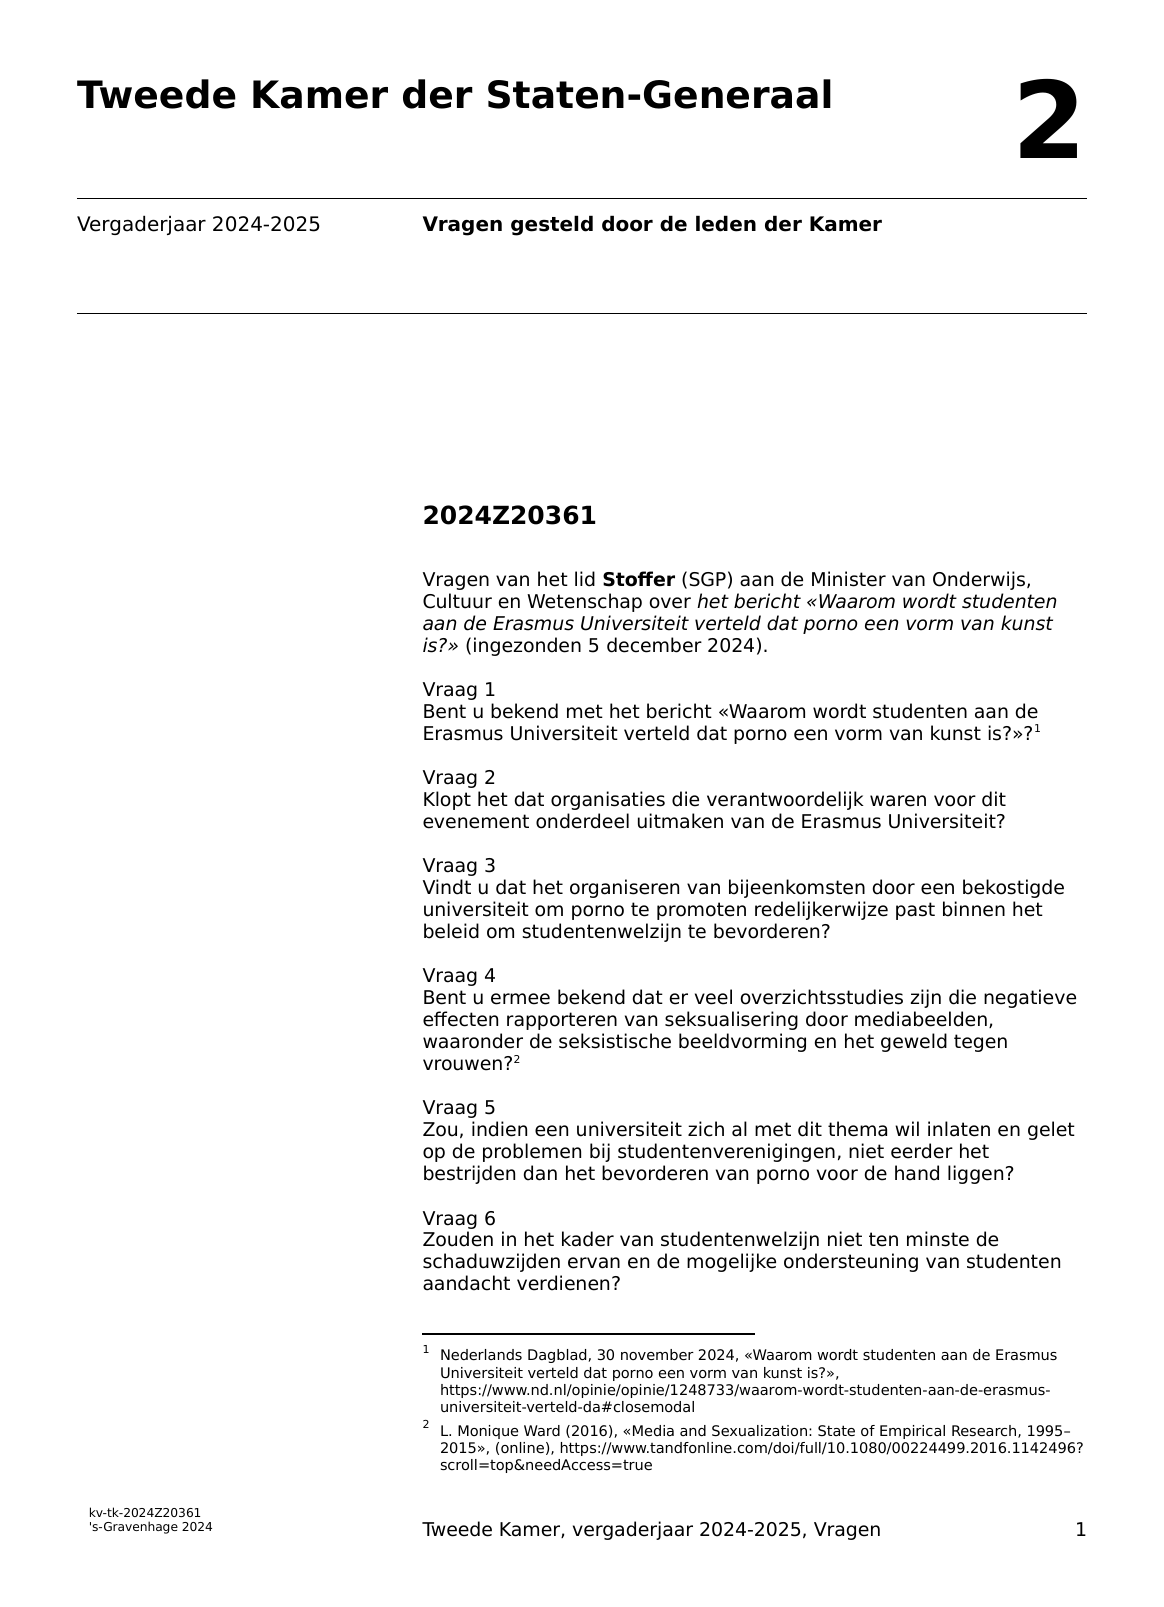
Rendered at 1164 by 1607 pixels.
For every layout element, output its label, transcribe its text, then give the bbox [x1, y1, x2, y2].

text Vragen van het lid Stoffer (SGP) aan de Minister van Onderwijs, Cultuur en Wetenschap over het bericht «Waarom wordt studenten aan de Erasmus Universiteit verteld dat porno een vorm van kunst is?» (ingezonden 5 december 2024). [422, 569, 1087, 657]
text Vraag 4 [422, 965, 1087, 987]
text Vraag 2 [422, 767, 1087, 789]
text 2024Z20361 [422, 501, 1087, 531]
text Zou, indien een universiteit zich al met dit thema wil inlaten en gelet op de problemen bij studentenverenigingen, niet eerder het bestrijden dan het bevorderen van porno voor de hand liggen? [422, 1119, 1087, 1185]
text Bent u bekend met het bericht «Waarom wordt studenten aan de Erasmus Universiteit verteld dat porno een vorm van kunst is?»? [422, 701, 1087, 745]
table_header Tweede Kamer der Staten-Generaal [77, 59, 886, 198]
text 's-Gravenhage 2024 [88, 1520, 323, 1534]
text Vraag 1 [422, 679, 1087, 701]
text L. Monique Ward (2016), «Media and Sexualization: State of Empirical Research, 1995–2015», (online), https://www.tandfonline.com/doi/full/10.1080/00224499.2016.1142496?scroll=top&needAccess=true [422, 1418, 1087, 1474]
text Vraag 5 [422, 1097, 1087, 1119]
text Klopt het dat organisaties die verantwoordelijk waren voor dit evenement onderdeel uitmaken van de Erasmus Universiteit? [422, 789, 1087, 833]
table_header 2 [886, 59, 1087, 198]
text Bent u ermee bekend dat er veel overzichtsstudies zijn die negatieve effecten rapporteren van seksualisering door mediabeelden, waaronder de seksistische beeldvorming en het geweld tegen vrouwen? [422, 987, 1087, 1075]
text Nederlands Dagblad, 30 november 2024, «Waarom wordt studenten aan de Erasmus Universiteit verteld dat porno een vorm van kunst is?», https://www.nd.nl/opinie/opinie/1248733/waarom-wordt-studenten-aan-de-erasmus-universiteit-verteld-da#closemodal [422, 1343, 1087, 1416]
text Zouden in het kader van studentenwelzijn niet ten minste de schaduwzijden ervan en de mogelijke ondersteuning van studenten aandacht verdienen? [422, 1229, 1087, 1295]
table_cell Vergaderjaar 2024-2025 [77, 199, 422, 313]
text Vindt u dat het organiseren van bijeenkomsten door een bekostigde universiteit om porno te promoten redelijkerwijze past binnen het beleid om studentenwelzijn te bevorderen? [422, 877, 1087, 943]
text Vraag 6 [422, 1207, 1087, 1229]
text Vraag 3 [422, 855, 1087, 877]
text kv-tk-2024Z20361 [88, 1506, 323, 1520]
table_cell Vragen gesteld door de leden der Kamer [422, 199, 1087, 313]
